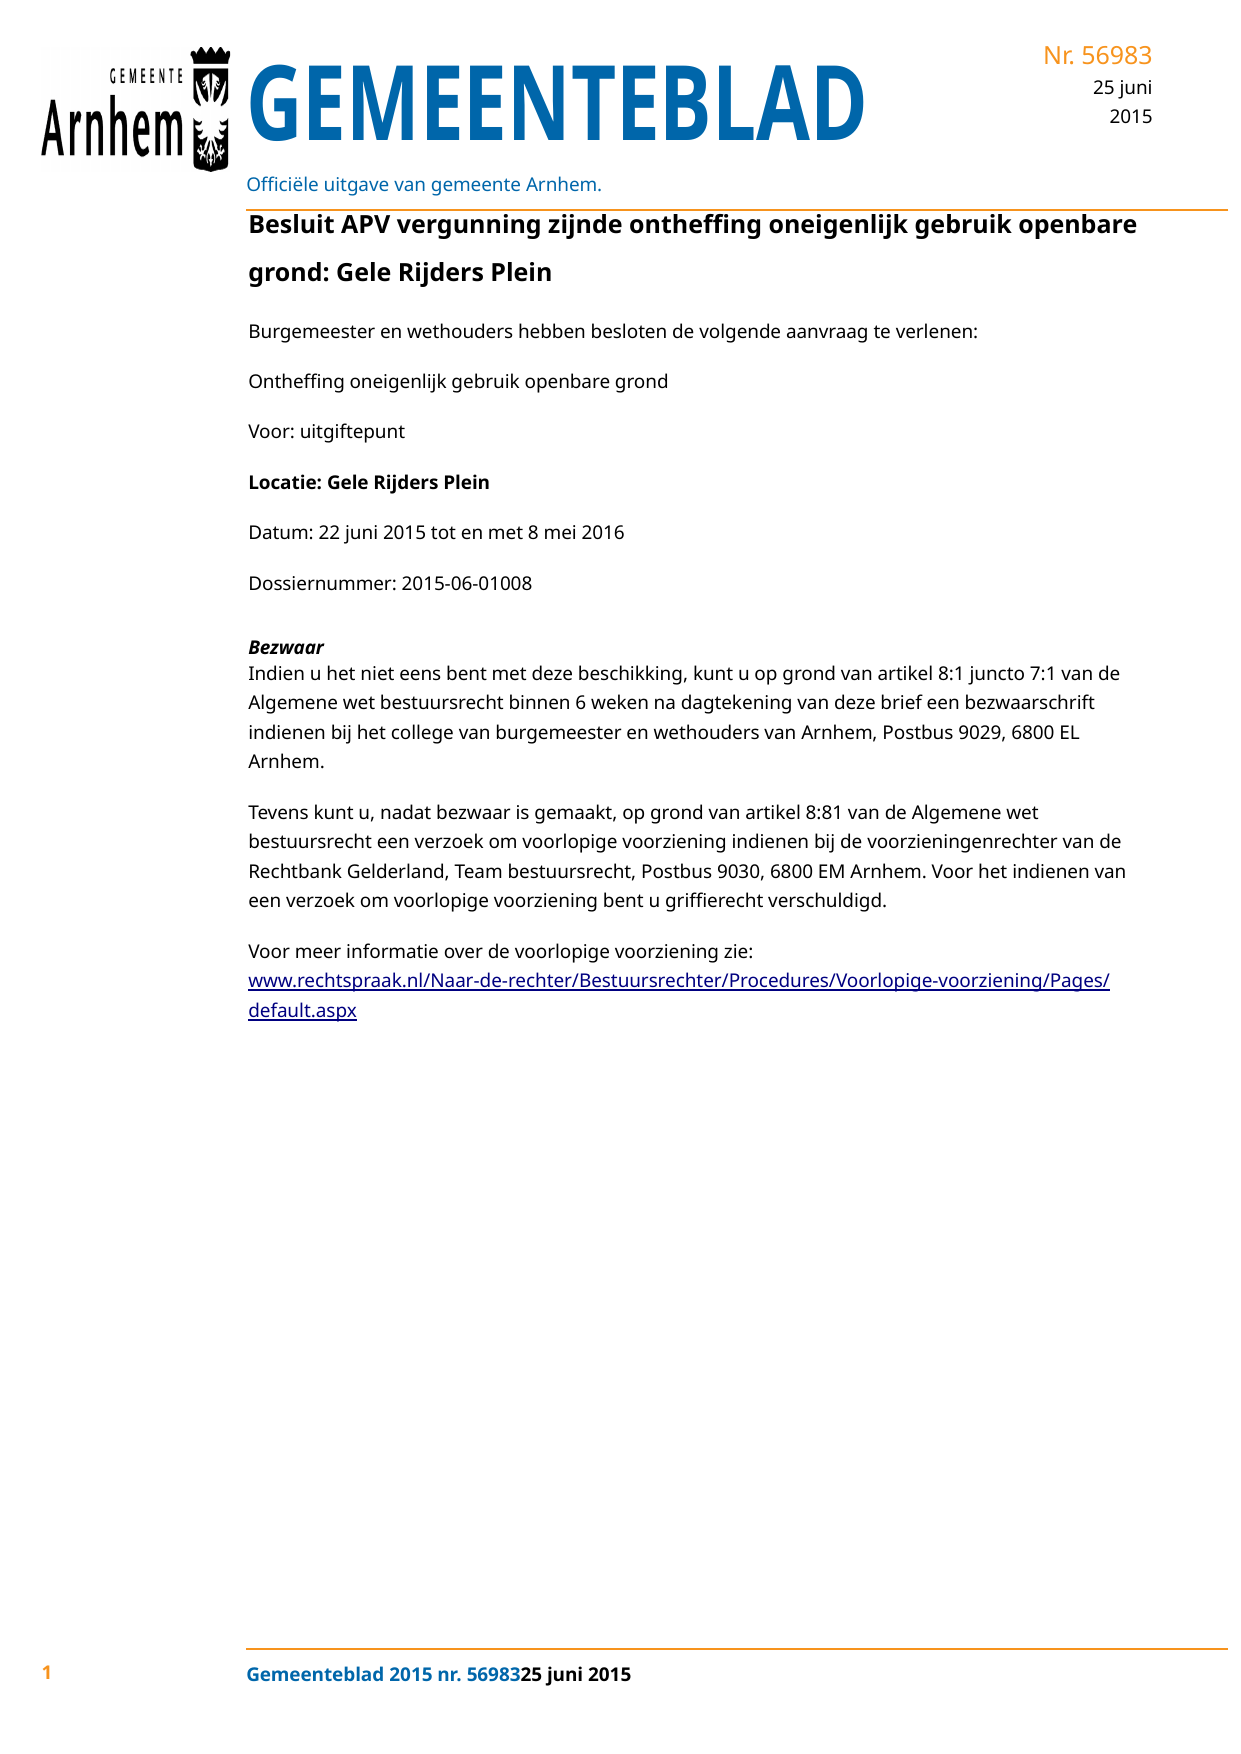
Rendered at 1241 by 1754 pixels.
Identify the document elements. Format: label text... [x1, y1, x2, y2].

text Burgemeester en wethouders hebben besloten de volgende aanvraag te verlenen: [248, 318, 1152, 344]
text Bezwaar [248, 634, 1152, 660]
text Voor meer informatie over de voorlopige voorziening zie: www.rechtspraak.nl/Naar-de-rechter/Bestuursrechter/Procedures/Voorlopige-voorziening/Pages/default.aspx [248, 938, 1152, 1023]
text Locatie: Gele Rijders Plein [248, 469, 1152, 495]
text Voor: uitgiftepunt [248, 419, 1152, 444]
text Datum: 22 juni 2015 tot en met 8 mei 2016 [248, 519, 1152, 545]
picture [41, 47, 231, 172]
text Dossiernummer: 2015-06-01008 [248, 570, 1152, 596]
text Besluit APV vergunning zijnde ontheffing oneigenlijk gebruik openbare grond: Gele Rijders Plein [248, 211, 1152, 288]
text Ontheffing oneigenlijk gebruik openbare grond [248, 368, 1152, 394]
text Indien u het niet eens bent met deze beschikking, kunt u op grond van artikel 8:1 juncto 7:1 van de Algemene wet bestuursrecht binnen 6 weken na dagtekening van deze brief een bezwaarschrift indienen bij het college van burgemeester en wethouders van Arnhem, Postbus 9029, 6800 EL Arnhem. [248, 660, 1152, 774]
text Tevens kunt u, nadat bezwaar is gemaakt, op grond van artikel 8:81 van de Algemene wet bestuursrecht een verzoek om voorlopige voorziening indienen bij de voorzieningenrechter van de Rechtbank Gelderland, Team bestuursrecht, Postbus 9030, 6800 EM Arnhem. Voor het indienen van een verzoek om voorlopige voorziening bent u griffierecht verschuldigd. [248, 799, 1152, 913]
